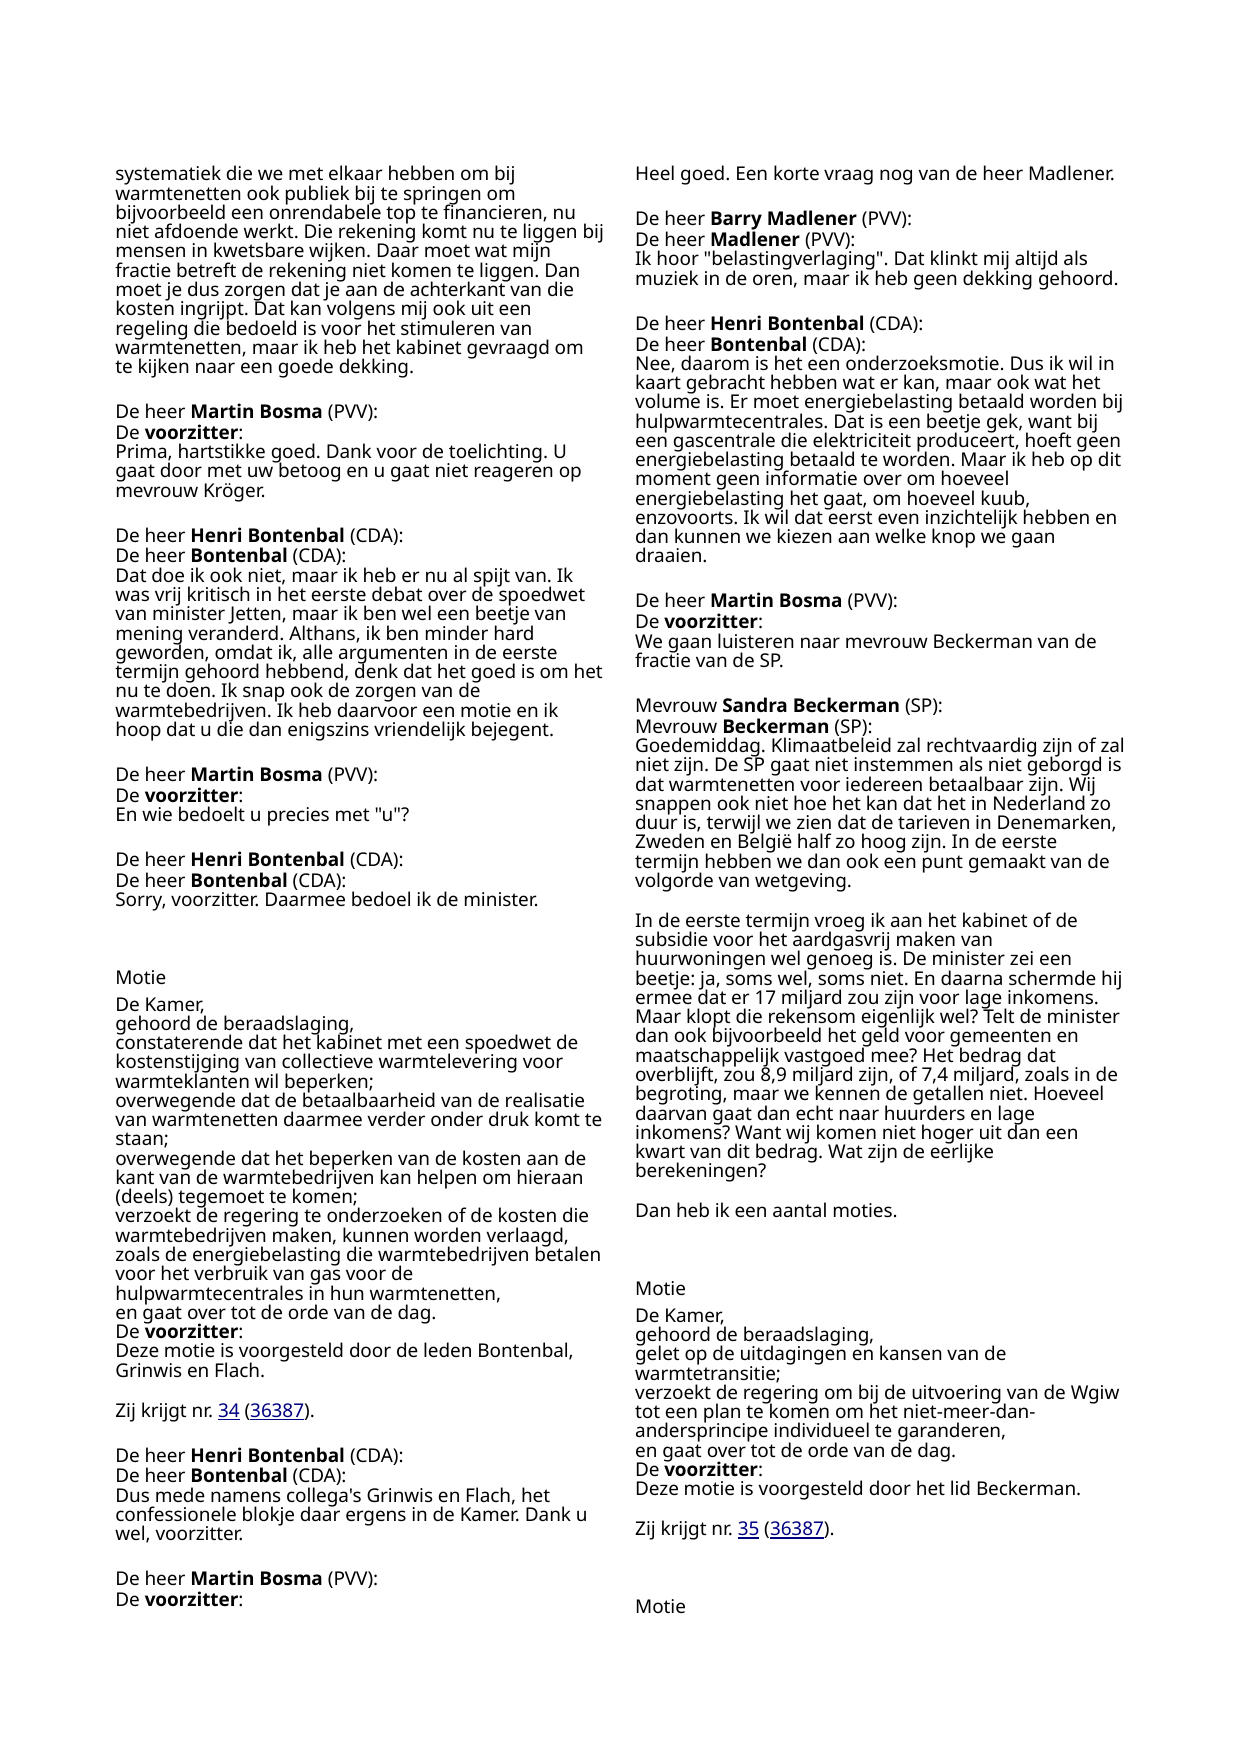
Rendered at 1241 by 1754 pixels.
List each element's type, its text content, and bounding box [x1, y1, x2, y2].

text De voorzitter: [115, 1323, 605, 1342]
text overwegende dat het beperken van de kosten aan de kant van de warmtebedrijven kan helpen om hieraan (deels) tegemoet te komen; [115, 1150, 605, 1207]
text gehoord de beraadslaging, [115, 1015, 605, 1034]
text De heer Madlener (PVV): [635, 231, 1125, 250]
text Nee, daarom is het een onderzoeksmotie. Dus ik wil in kaart gebracht hebben wat er kan, maar ook wat het volume is. Er moet energiebelasting betaald worden bij hulpwarmtecentrales. Dat is een beetje gek, want bij een gascentrale die elektriciteit produceert, hoeft geen energiebelasting betaald te worden. Maar ik heb op dit moment geen informatie over om hoeveel energiebelasting het gaat, om hoeveel kuub, enzovoorts. Ik wil dat eerst even inzichtelijk hebben en dan kunnen we kiezen aan welke knop we gaan draaien. [635, 355, 1125, 567]
text systematiek die we met elkaar hebben om bij warmtenetten ook publiek bij te springen om bijvoorbeeld een onrendabele top te financieren, nu niet afdoende werkt. Die rekening komt nu te liggen bij mensen in kwetsbare wijken. Daar moet wat mijn fractie betreft de rekening niet komen te liggen. Dan moet je dus zorgen dat je aan de achterkant van die kosten ingrijpt. Dat kan volgens mij ook uit een regeling die bedoeld is voor het stimuleren van warmtenetten, maar ik heb het kabinet gevraagd om te kijken naar een goede dekking. [115, 165, 605, 377]
text Mevrouw Sandra Beckerman (SP): [635, 692, 1125, 718]
text De heer Martin Bosma (PVV): [115, 761, 605, 787]
text Prima, hartstikke goed. Dank voor de toelichting. U gaat door met uw betoog en u gaat niet reageren op mevrouw Kröger. [115, 443, 605, 501]
text De voorzitter: [635, 1461, 1125, 1480]
text en gaat over tot de orde van de dag. [115, 1304, 605, 1323]
text We gaan luisteren naar mevrouw Beckerman van de fractie van de SP. [635, 633, 1125, 671]
text Deze motie is voorgesteld door het lid Beckerman. [635, 1480, 1125, 1499]
text Dus mede namens collega's Grinwis en Flach, het confessionele blokje daar ergens in de Kamer. Dank u wel, voorzitter. [115, 1487, 605, 1544]
text constaterende dat het kabinet met een spoedwet de kostenstijging van collectieve warmtelevering voor warmteklanten wil beperken; [115, 1034, 605, 1092]
text De heer Bontenbal (CDA): [635, 336, 1125, 355]
text verzoekt de regering om bij de uitvoering van de Wgiw tot een plan te komen om het niet-meer-dan-andersprincipe individueel te garanderen, [635, 1384, 1125, 1442]
text De heer Martin Bosma (PVV): [635, 588, 1125, 613]
text De heer Henri Bontenbal (CDA): [115, 522, 605, 547]
text De heer Henri Bontenbal (CDA): [635, 310, 1125, 336]
text Zij krijgt nr. 34 (36387). [115, 1402, 605, 1421]
text Zij krijgt nr. 35 (36387). [635, 1520, 1125, 1539]
text Goedemiddag. Klimaatbeleid zal rechtvaardig zijn of zal niet zijn. De SP gaat niet instemmen als niet geborgd is dat warmtenetten voor iedereen betaalbaar zijn. Wij snappen ook niet hoe het kan dat het in Nederland zo duur is, terwijl we zien dat de tarieven in Denemarken, Zweden en België half zo hoog zijn. In de eerste termijn hebben we dan ook een punt gemaakt van de volgorde van wetgeving. [635, 737, 1125, 891]
text en gaat over tot de orde van de dag. [635, 1442, 1125, 1461]
text De Kamer, [115, 996, 605, 1015]
text De heer Barry Madlener (PVV): [635, 205, 1125, 231]
text De heer Martin Bosma (PVV): [115, 398, 605, 424]
text De heer Bontenbal (CDA): [115, 547, 605, 567]
text De heer Bontenbal (CDA): [115, 1467, 605, 1487]
text De heer Bontenbal (CDA): [115, 872, 605, 891]
text verzoekt de regering te onderzoeken of de kosten die warmtebedrijven maken, kunnen worden verlaagd, zoals de energiebelasting die warmtebedrijven betalen voor het verbruik van gas voor de hulpwarmtecentrales in hun warmtenetten, [115, 1207, 605, 1304]
text gelet op de uitdagingen en kansen van de warmtetransitie; [635, 1345, 1125, 1384]
text overwegende dat de betaalbaarheid van de realisatie van warmtenetten daarmee verder onder druk komt te staan; [115, 1092, 605, 1150]
text Mevrouw Beckerman (SP): [635, 718, 1125, 737]
text Deze motie is voorgesteld door de leden Bontenbal, Grinwis en Flach. [115, 1342, 605, 1381]
text Motie [115, 964, 605, 989]
text De voorzitter: [115, 424, 605, 443]
text De voorzitter: [635, 613, 1125, 633]
text Heel goed. Een korte vraag nog van de heer Madlener. [635, 165, 1125, 184]
text Dat doe ik ook niet, maar ik heb er nu al spijt van. Ik was vrij kritisch in het eerste debat over de spoedwet van minister Jetten, maar ik ben wel een beetje van mening veranderd. Althans, ik ben minder hard geworden, omdat ik, alle argumenten in de eerste termijn gehoord hebbend, denk dat het goed is om het nu te doen. Ik snap ook de zorgen van de warmtebedrijven. Ik heb daarvoor een motie en ik hoop dat u die dan enigszins vriendelijk bejegent. [115, 567, 605, 740]
text Sorry, voorzitter. Daarmee bedoel ik de minister. [115, 891, 605, 910]
text In de eerste termijn vroeg ik aan het kabinet of de subsidie voor het aardgasvrij maken van huurwoningen wel genoeg is. De minister zei een beetje: ja, soms wel, soms niet. En daarna schermde hij ermee dat er 17 miljard zou zijn voor lage inkomens. Maar klopt die rekensom eigenlijk wel? Telt de minister dan ook bijvoorbeeld het geld voor gemeenten en maatschappelijk vastgoed mee? Het bedrag dat overblijft, zou 8,9 miljard zijn, of 7,4 miljard, zoals in de begroting, maar we kennen de getallen niet. Hoeveel daarvan gaat dan echt naar huurders en lage inkomens? Want wij komen niet hoger uit dan een kwart van dit bedrag. Wat zijn de eerlijke berekeningen? [635, 912, 1125, 1182]
text De heer Henri Bontenbal (CDA): [115, 1442, 605, 1467]
text Motie [635, 1275, 1125, 1301]
text De Kamer, [635, 1307, 1125, 1326]
text De voorzitter: [115, 1591, 605, 1610]
text gehoord de beraadslaging, [635, 1326, 1125, 1345]
text Ik hoor "belastingverlaging". Dat klinkt mij altijd als muziek in de oren, maar ik heb geen dekking gehoord. [635, 250, 1125, 289]
text De voorzitter: [115, 787, 605, 806]
text De heer Martin Bosma (PVV): [115, 1565, 605, 1591]
text De heer Henri Bontenbal (CDA): [115, 846, 605, 872]
text En wie bedoelt u precies met "u"? [115, 806, 605, 825]
text Motie [635, 1593, 1125, 1619]
text Dan heb ik een aantal moties. [635, 1202, 1125, 1222]
